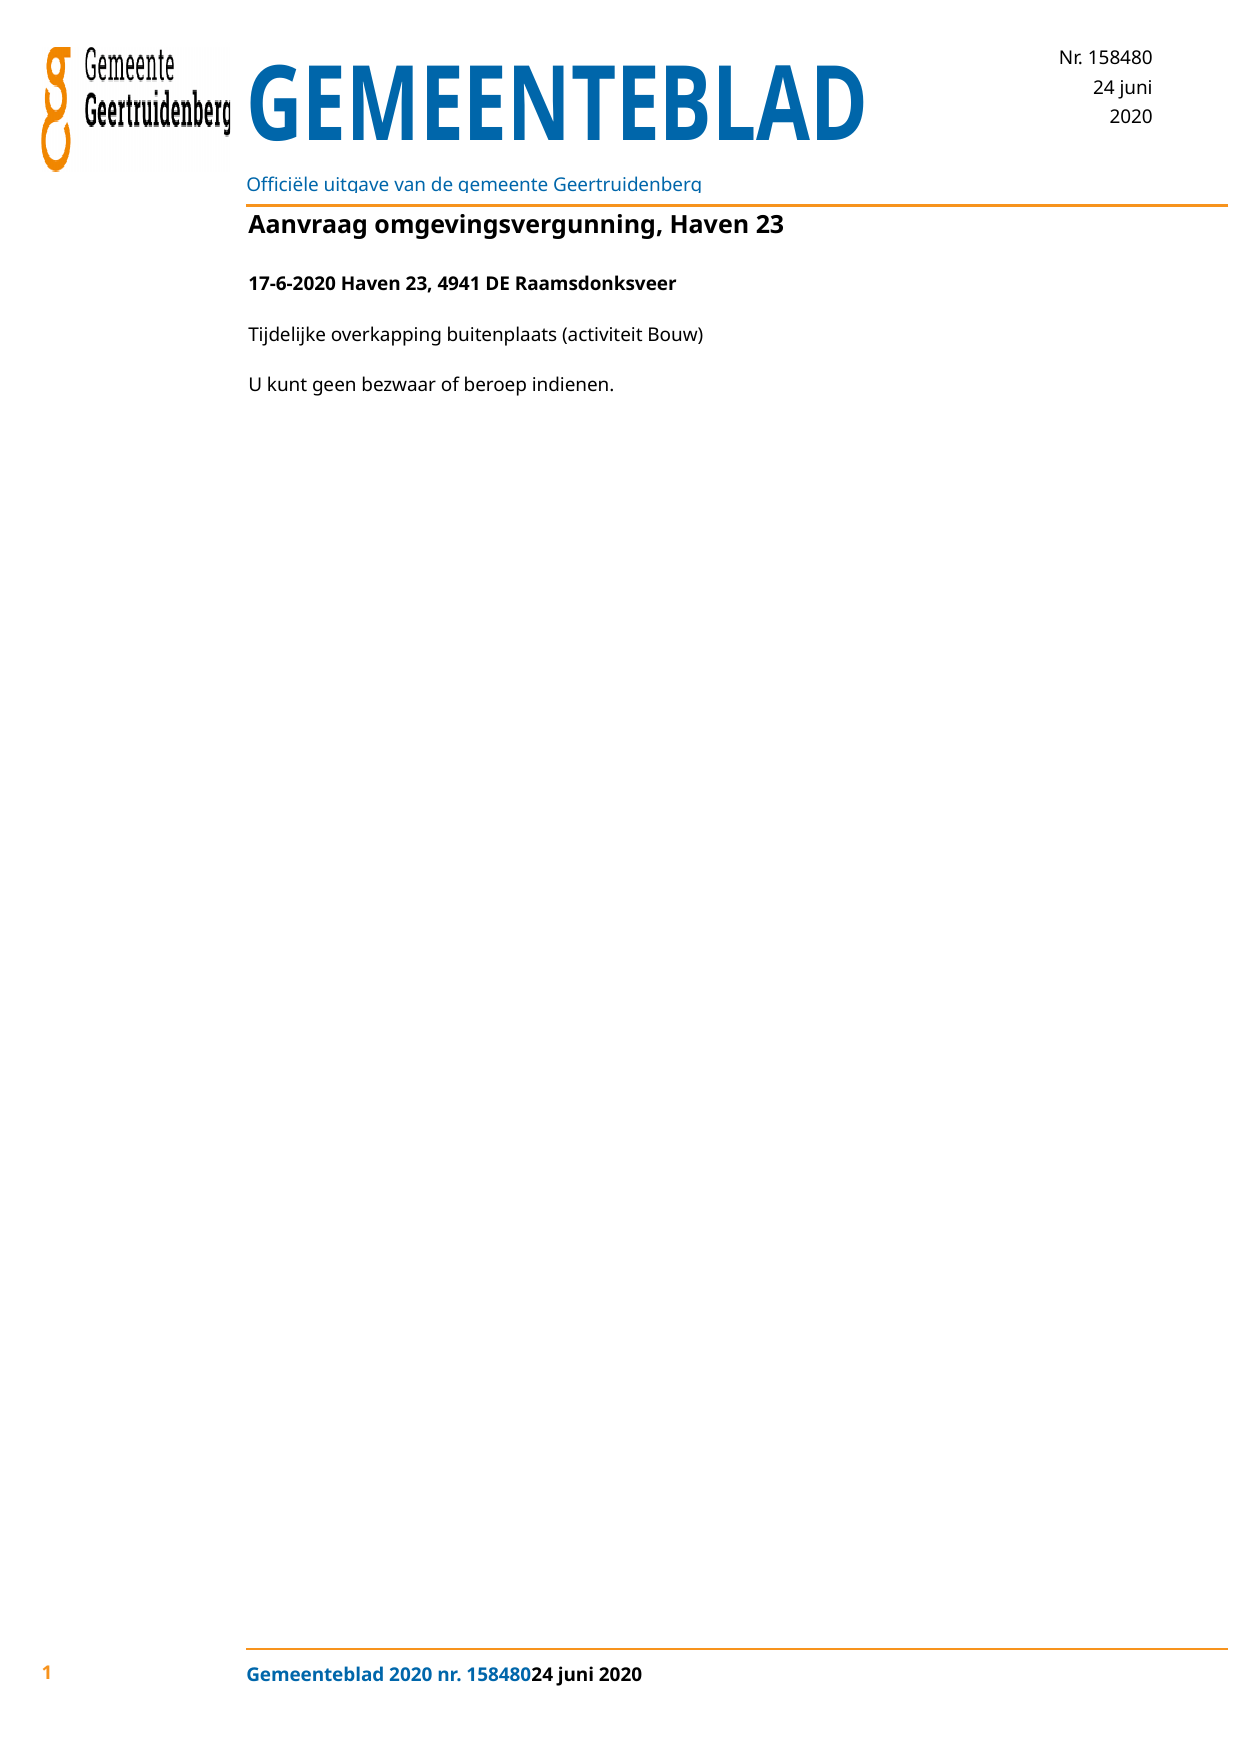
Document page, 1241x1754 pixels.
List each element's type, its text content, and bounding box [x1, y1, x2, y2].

text 17-6-2020 Haven 23, 4941 DE Raamsdonksveer [248, 270, 1152, 296]
picture [41, 47, 231, 172]
text Tijdelijke overkapping buitenplaats (activiteit Bouw) [248, 321, 1152, 346]
text U kunt geen bezwaar of beroep indienen. [248, 371, 1152, 397]
text Aanvraag omgevingsvergunning, Haven 23 [248, 207, 1152, 241]
